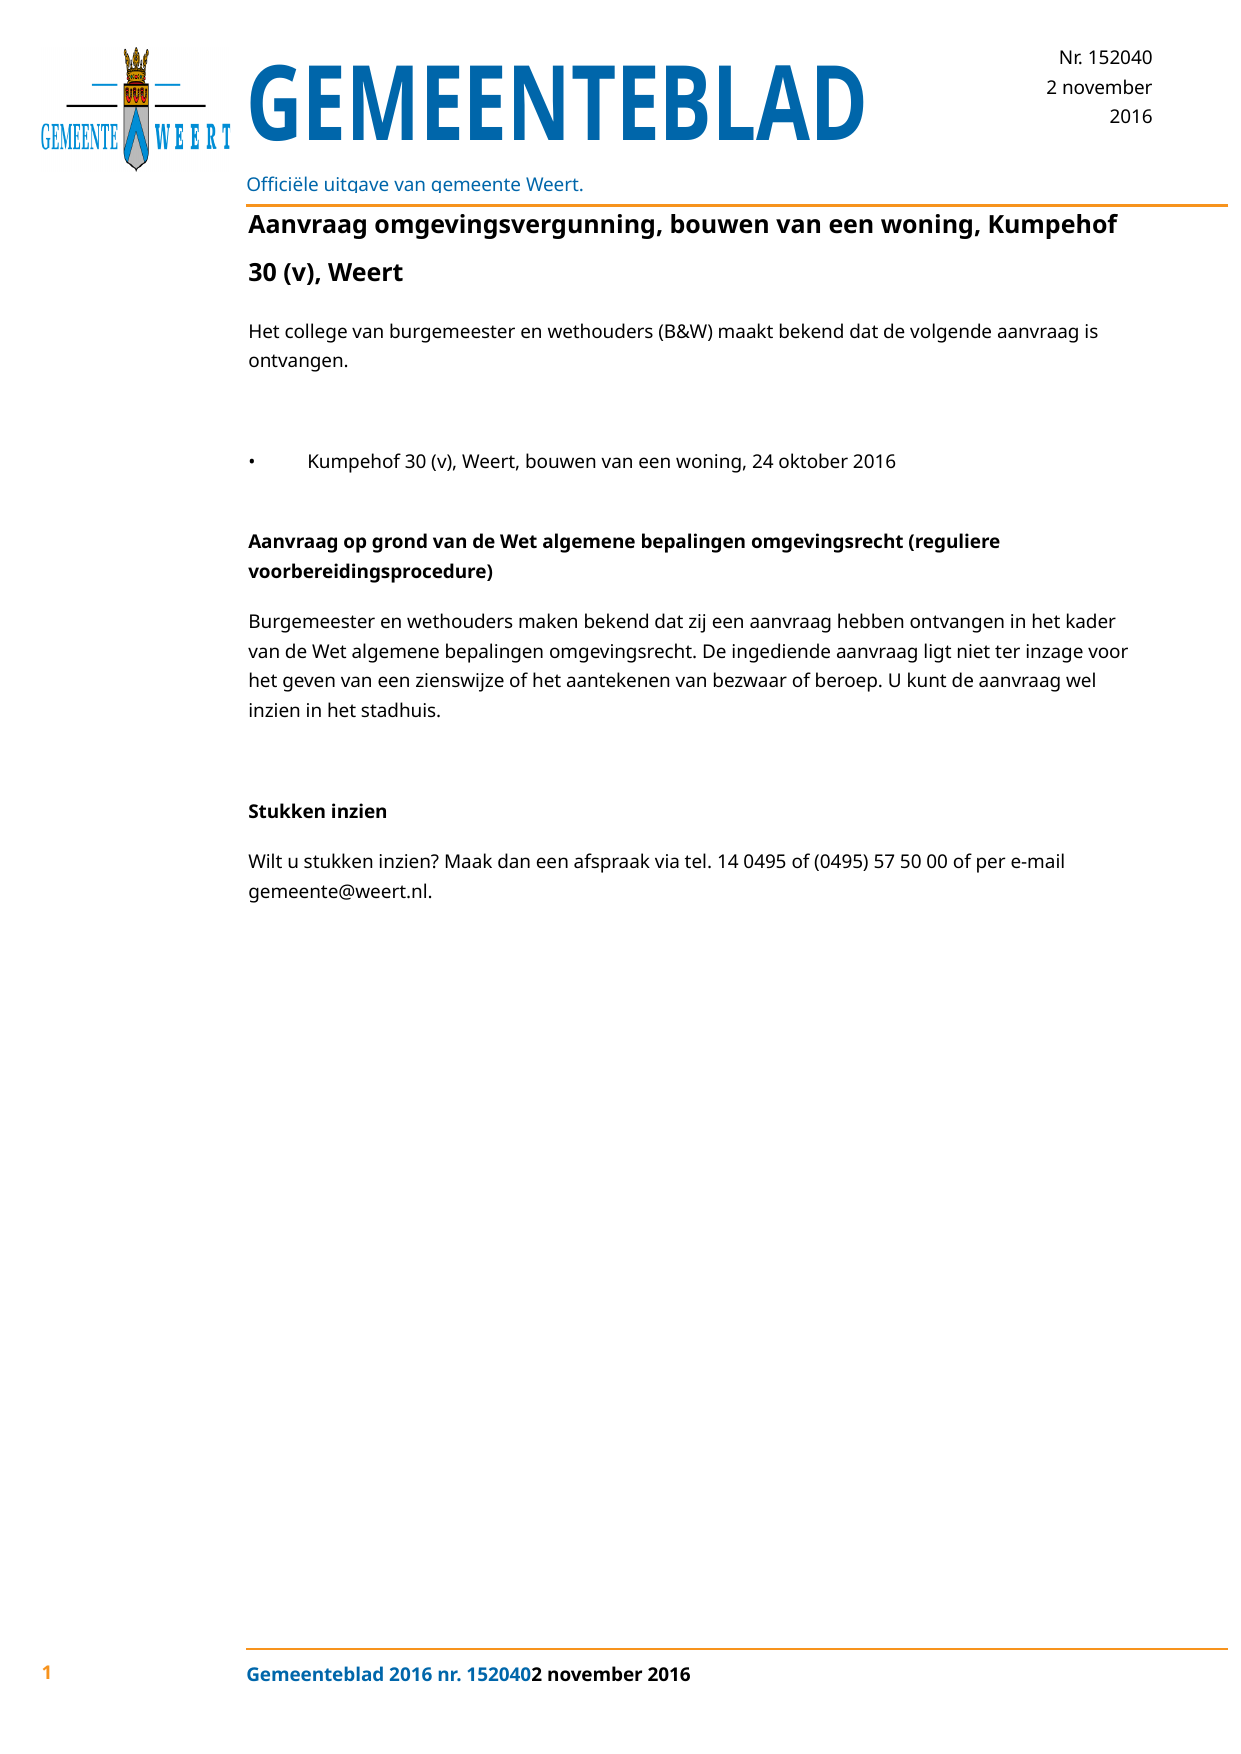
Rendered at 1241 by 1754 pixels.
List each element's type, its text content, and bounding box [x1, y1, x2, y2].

list Kumpehof 30 (v), Weert, bouwen van een woning, 24 oktober 2016 [248, 448, 1152, 474]
text Wilt u stukken inzien? Maak dan een afspraak via tel. 14 0495 of (0495) 57 50 00 of per e-mail gemeente@weert.nl. [248, 848, 1152, 904]
text Aanvraag omgevingsvergunning, bouwen van een woning, Kumpehof 30 (v), Weert [248, 207, 1152, 288]
text Het college van burgemeester en wethouders (B&W) maakt bekend dat de volgende aanvraag is ontvangen. [248, 318, 1152, 373]
picture [41, 47, 231, 172]
text Aanvraag op grond van de Wet algemene bepalingen omgevingsrecht (reguliere voorbereidingsprocedure) [248, 528, 1152, 584]
text Burgemeester en wethouders maken bekend dat zij een aanvraag hebben ontvangen in het kader van de Wet algemene bepalingen omgevingsrecht. De ingediende aanvraag ligt niet ter inzage voor het geven van een zienswijze of het aantekenen van bezwaar of beroep. U kunt de aanvraag wel inzien in het stadhuis. [248, 608, 1152, 723]
text Stukken inzien [248, 798, 1152, 824]
